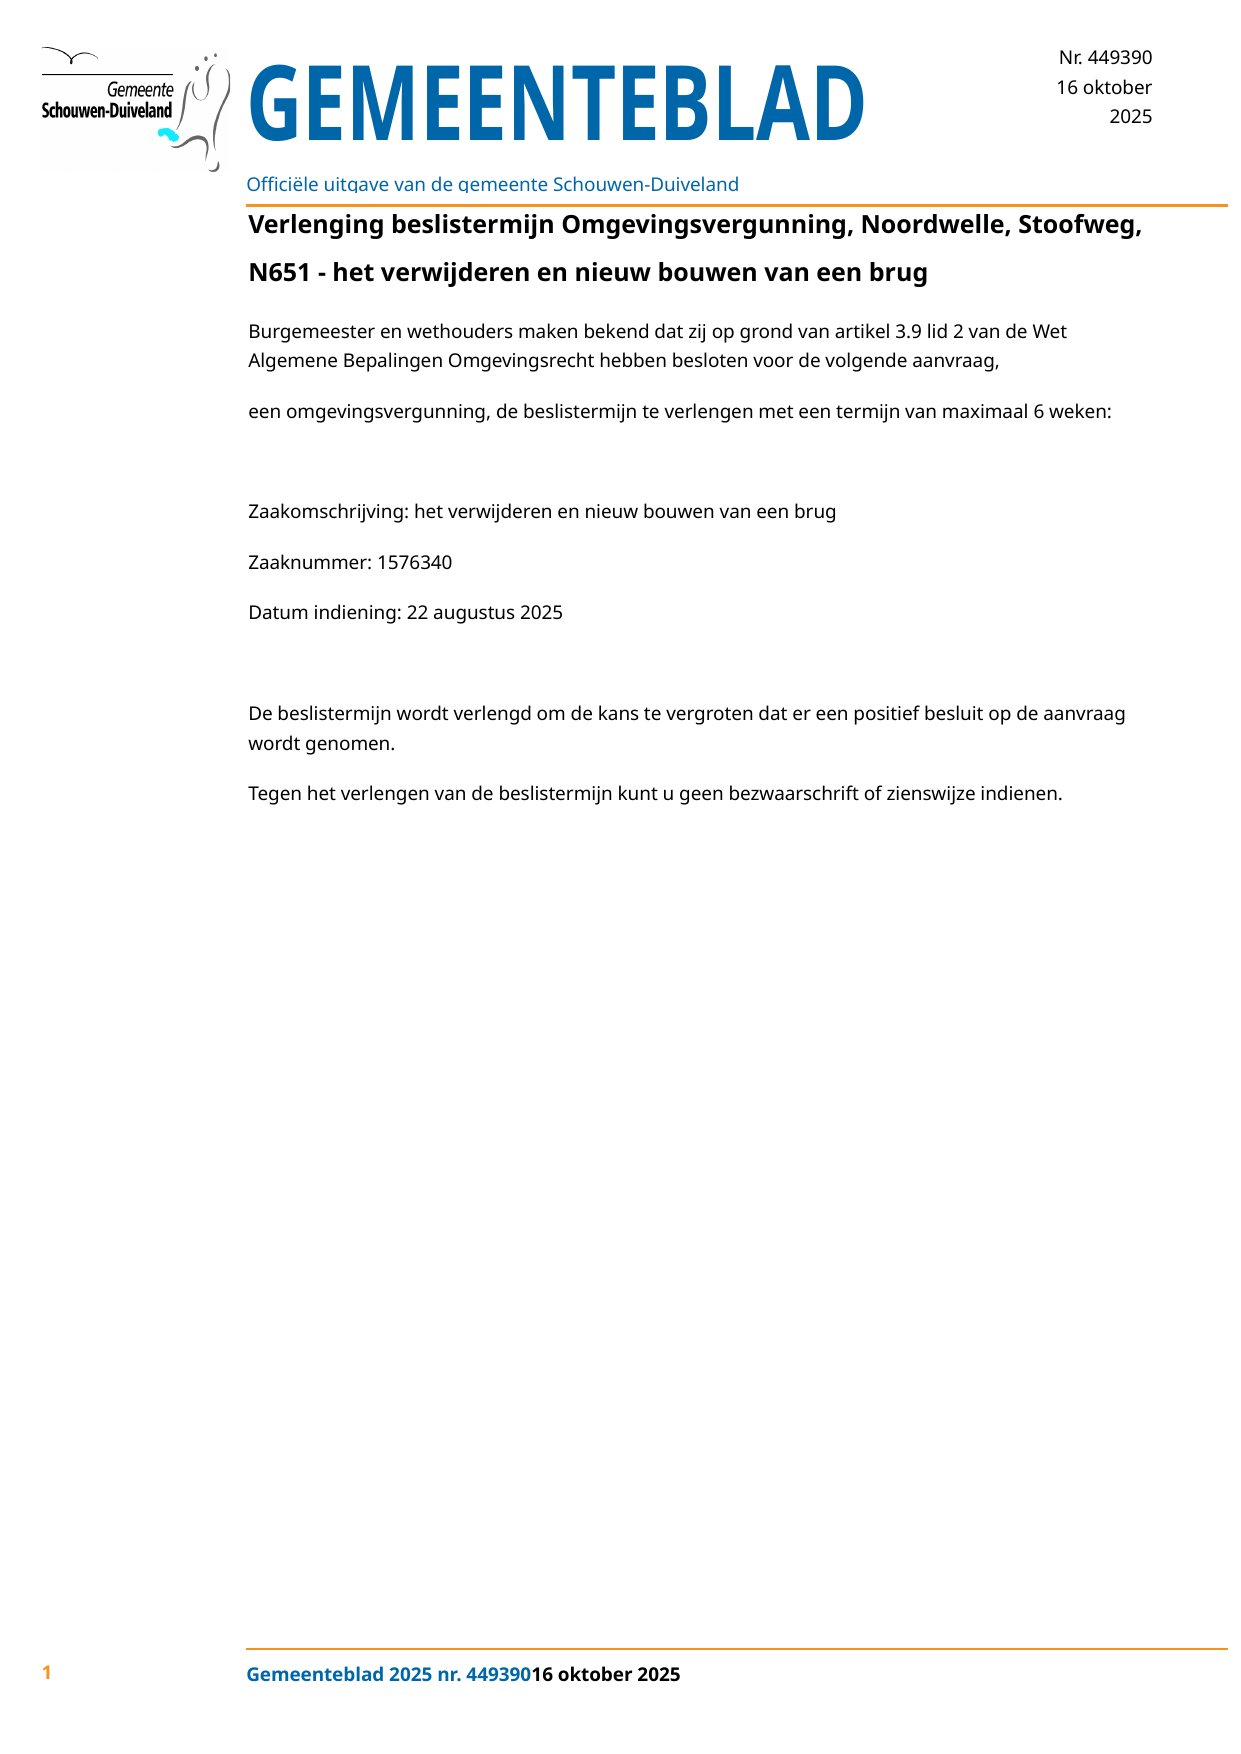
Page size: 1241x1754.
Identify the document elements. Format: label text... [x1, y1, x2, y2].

text Zaakomschrijving: het verwijderen en nieuw bouwen van een brug [248, 499, 1152, 524]
text een omgevingsvergunning, de beslistermijn te verlengen met een termijn van maximaal 6 weken: [248, 398, 1152, 424]
text De beslistermijn wordt verlengd om de kans te vergroten dat er een positief besluit op de aanvraag wordt genomen. [248, 700, 1152, 756]
text Zaaknummer: 1576340 [248, 549, 1152, 575]
text Tegen het verlengen van de beslistermijn kunt u geen bezwaarschrift of zienswijze indienen. [248, 780, 1152, 806]
text Burgemeester en wethouders maken bekend dat zij op grond van artikel 3.9 lid 2 van de Wet Algemene Bepalingen Omgevingsrecht hebben besloten voor de volgende aanvraag, [248, 318, 1152, 373]
text Verlenging beslistermijn Omgevingsvergunning, Noordwelle, Stoofweg, N651 - het verwijderen en nieuw bouwen van een brug [248, 207, 1152, 288]
picture [41, 47, 231, 172]
text Datum indiening: 22 augustus 2025 [248, 599, 1152, 625]
